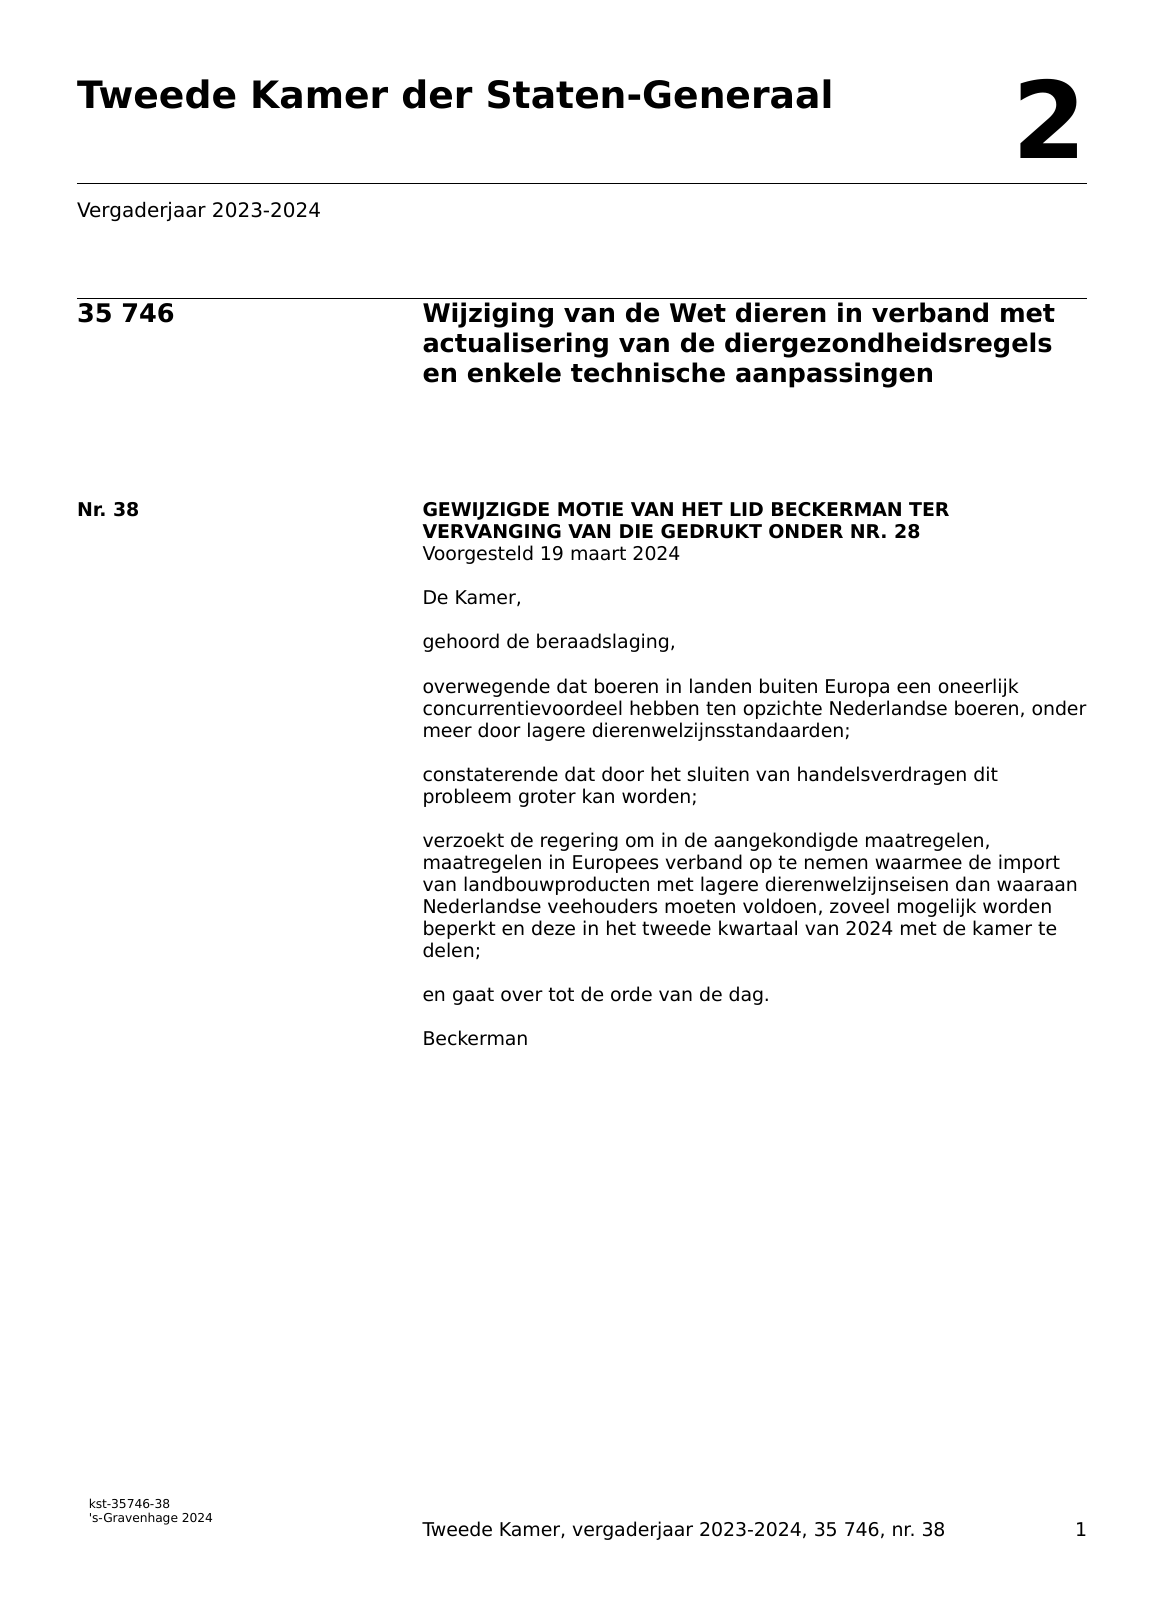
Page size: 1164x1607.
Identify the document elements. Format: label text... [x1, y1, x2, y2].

text overwegende dat boeren in landen buiten Europa een oneerlijk concurrentievoordeel hebben ten opzichte Nederlandse boeren, onder meer door lagere dierenwelzijnsstandaarden; [422, 676, 1087, 741]
text De Kamer, [422, 587, 1087, 609]
text gehoord de beraadslaging, [422, 631, 1087, 653]
text constaterende dat door het sluiten van handelsverdragen dit probleem groter kan worden; [422, 764, 1087, 808]
table_header 2 [886, 59, 1087, 183]
table_cell Vergaderjaar 2023-2024 [77, 184, 1087, 298]
text Voorgesteld 19 maart 2024 [422, 543, 1087, 565]
text 's-Gravenhage 2024 [88, 1511, 323, 1525]
text verzoekt de regering om in de aangekondigde maatregelen, maatregelen in Europees verband op te nemen waarmee de import van landbouwproducten met lagere dierenwelzijnseisen dan waaraan Nederlandse veehouders moeten voldoen, zoveel mogelijk worden beperkt en deze in het tweede kwartaal van 2024 met de kamer te delen; [422, 830, 1087, 962]
text kst-35746-38 [88, 1497, 323, 1511]
table_header Tweede Kamer der Staten-Generaal [77, 59, 886, 183]
text en gaat over tot de orde van de dag. [422, 984, 1087, 1006]
subtitle Nr. 38 GEWIJZIGDE MOTIE VAN HET LID BECKERMAN TER VERVANGING VAN DIE GEDRUKT ONDER NR. 28 [77, 499, 1087, 543]
subtitle 35 746 Wijziging van de Wet dieren in verband met actualisering van de diergezondheidsregels en enkele technische aanpassingen [77, 299, 1087, 388]
text Beckerman [422, 1028, 1087, 1050]
